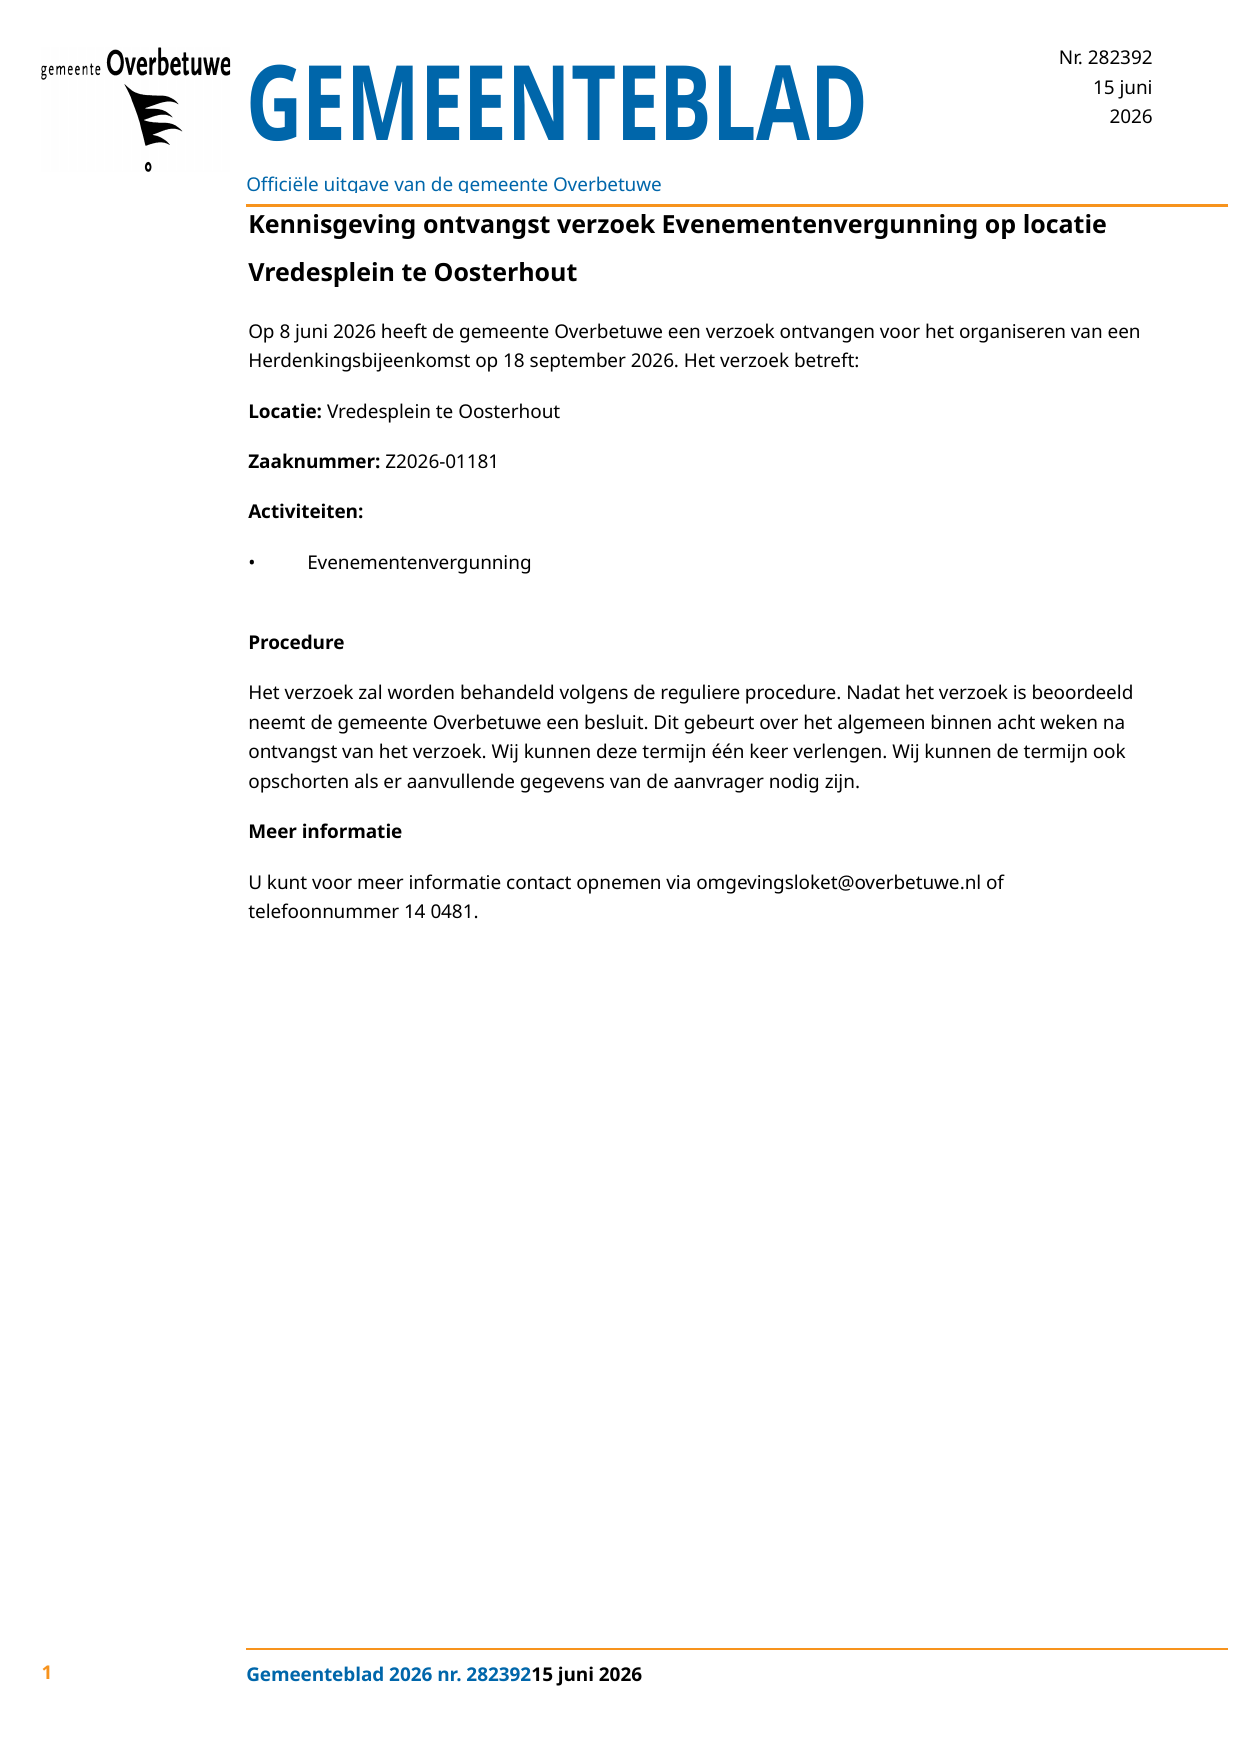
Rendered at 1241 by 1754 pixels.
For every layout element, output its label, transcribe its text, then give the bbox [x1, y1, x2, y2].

text Meer informatie [248, 819, 1152, 844]
text U kunt voor meer informatie contact opnemen via omgevingsloket@overbetuwe.nl of telefoonnummer 14 0481. [248, 869, 1152, 924]
text Het verzoek zal worden behandeld volgens de reguliere procedure. Nadat het verzoek is beoordeeld neemt de gemeente Overbetuwe een besluit. Dit gebeurt over het algemeen binnen acht weken na ontvangst van het verzoek. Wij kunnen deze termijn één keer verlengen. Wij kunnen de termijn ook opschorten als er aanvullende gegevens van de aanvrager nodig zijn. [248, 679, 1152, 794]
text Procedure [248, 629, 1152, 655]
text Op 8 juni 2026 heeft de gemeente Overbetuwe een verzoek ontvangen voor het organiseren van een Herdenkingsbijeenkomst op 18 september 2026. Het verzoek betreft: [248, 318, 1152, 373]
list Evenementenvergunning [248, 549, 1152, 575]
text Zaaknummer: Z2026-01181 [248, 448, 1152, 474]
text Activiteiten: [248, 499, 1152, 524]
picture [41, 47, 231, 172]
text Kennisgeving ontvangst verzoek Evenementenvergunning op locatie Vredesplein te Oosterhout [248, 207, 1152, 288]
text Locatie: Vredesplein te Oosterhout [248, 398, 1152, 424]
